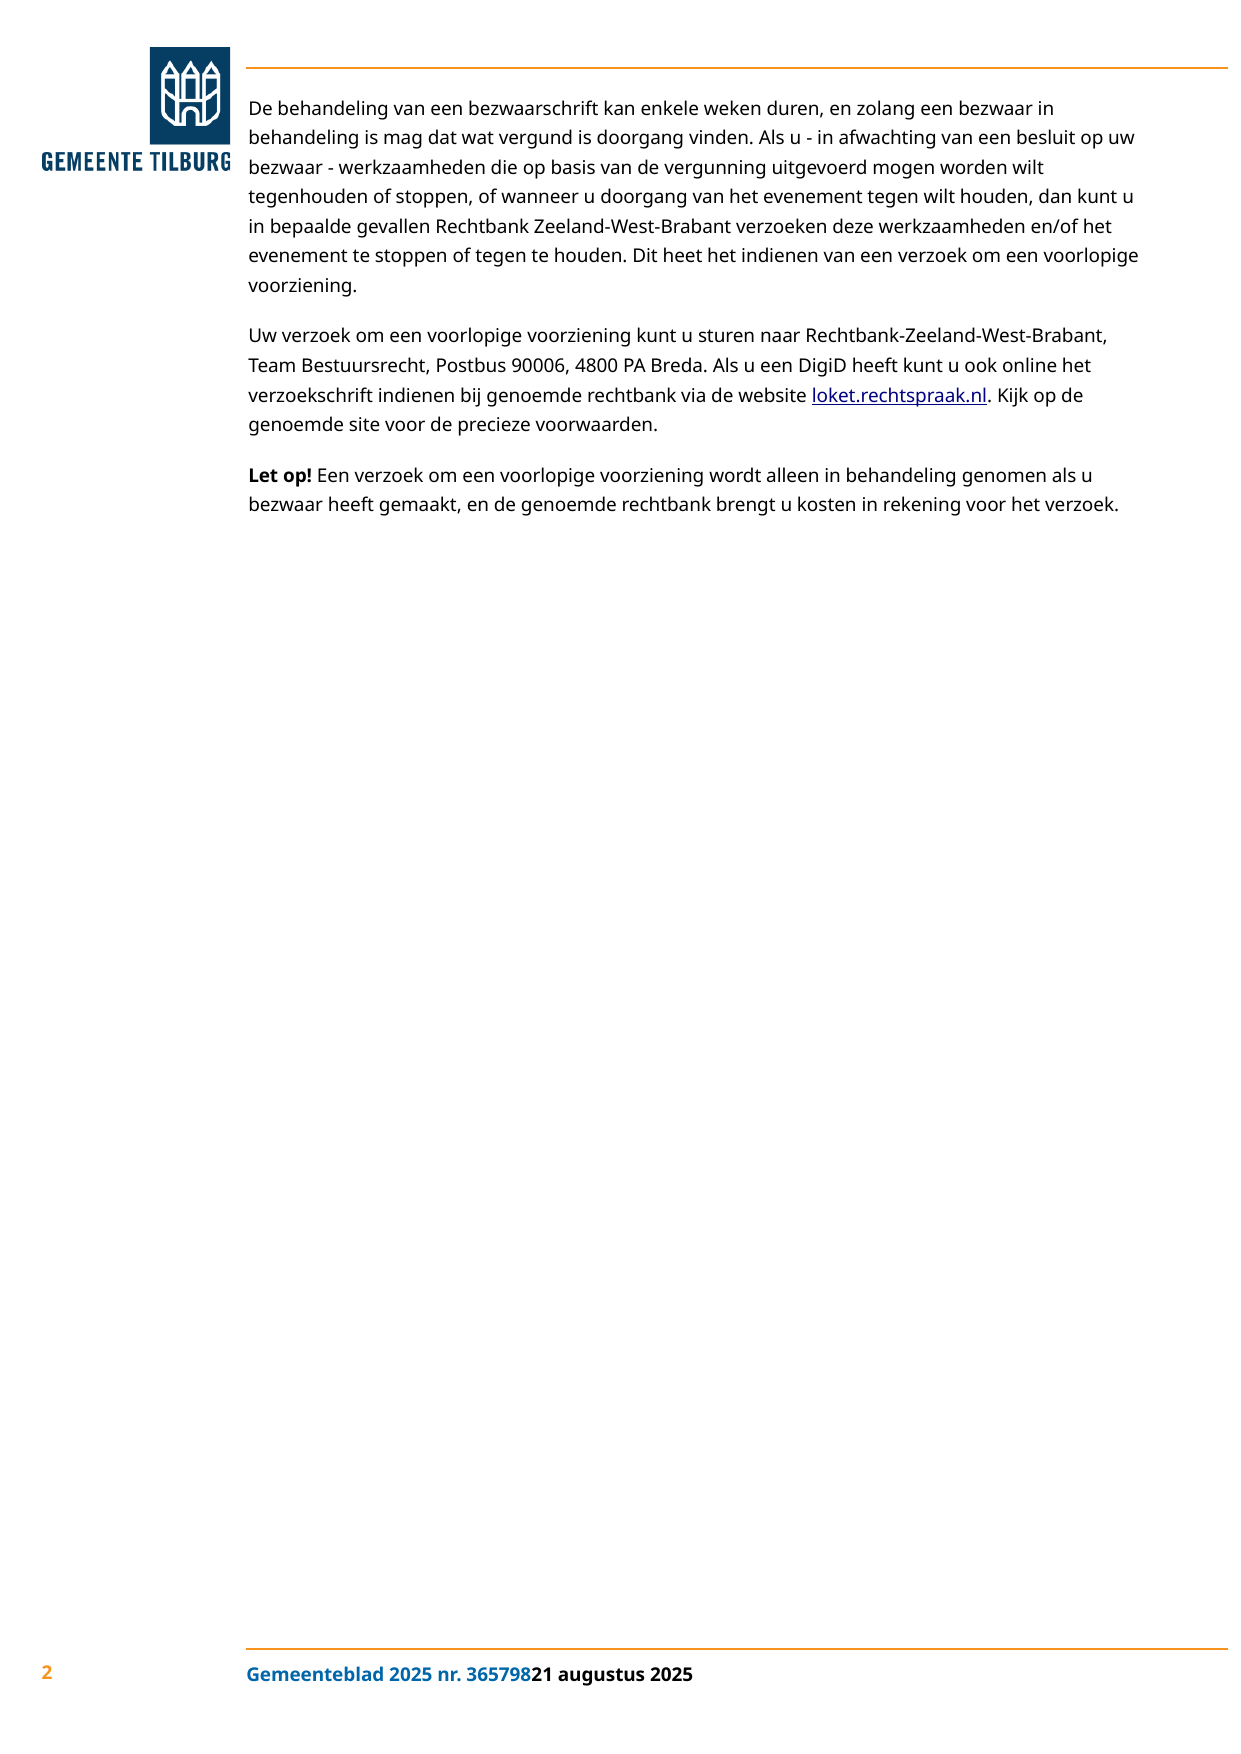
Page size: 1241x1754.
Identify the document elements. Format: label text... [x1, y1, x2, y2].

text Uw verzoek om een voorlopige voorziening kunt u sturen naar Rechtbank-Zeeland-West-Brabant, Team Bestuursrecht, Postbus 90006, 4800 PA Breda. Als u een DigiD heeft kunt u ook online het verzoekschrift indienen bij genoemde rechtbank via de website loket.rechtspraak.nl. Kijk op de genoemde site voor de precieze voorwaarden. [248, 323, 1152, 437]
text De behandeling van een bezwaarschrift kan enkele weken duren, en zolang een bezwaar in behandeling is mag dat wat vergund is doorgang vinden. Als u - in afwachting van een besluit op uw bezwaar - werkzaamheden die op basis van de vergunning uitgevoerd mogen worden wilt tegenhouden of stoppen, of wanneer u doorgang van het evenement tegen wilt houden, dan kunt u in bepaalde gevallen Rechtbank Zeeland-West-Brabant verzoeken deze werkzaamheden en/of het evenement te stoppen of tegen te houden. Dit heet het indienen van een verzoek om een voorlopige voorziening. [248, 95, 1152, 298]
text Let op! Een verzoek om een voorlopige voorziening wordt alleen in behandeling genomen als u bezwaar heeft gemaakt, en de genoemde rechtbank brengt u kosten in rekening voor het verzoek. [248, 462, 1152, 517]
picture [41, 47, 231, 172]
